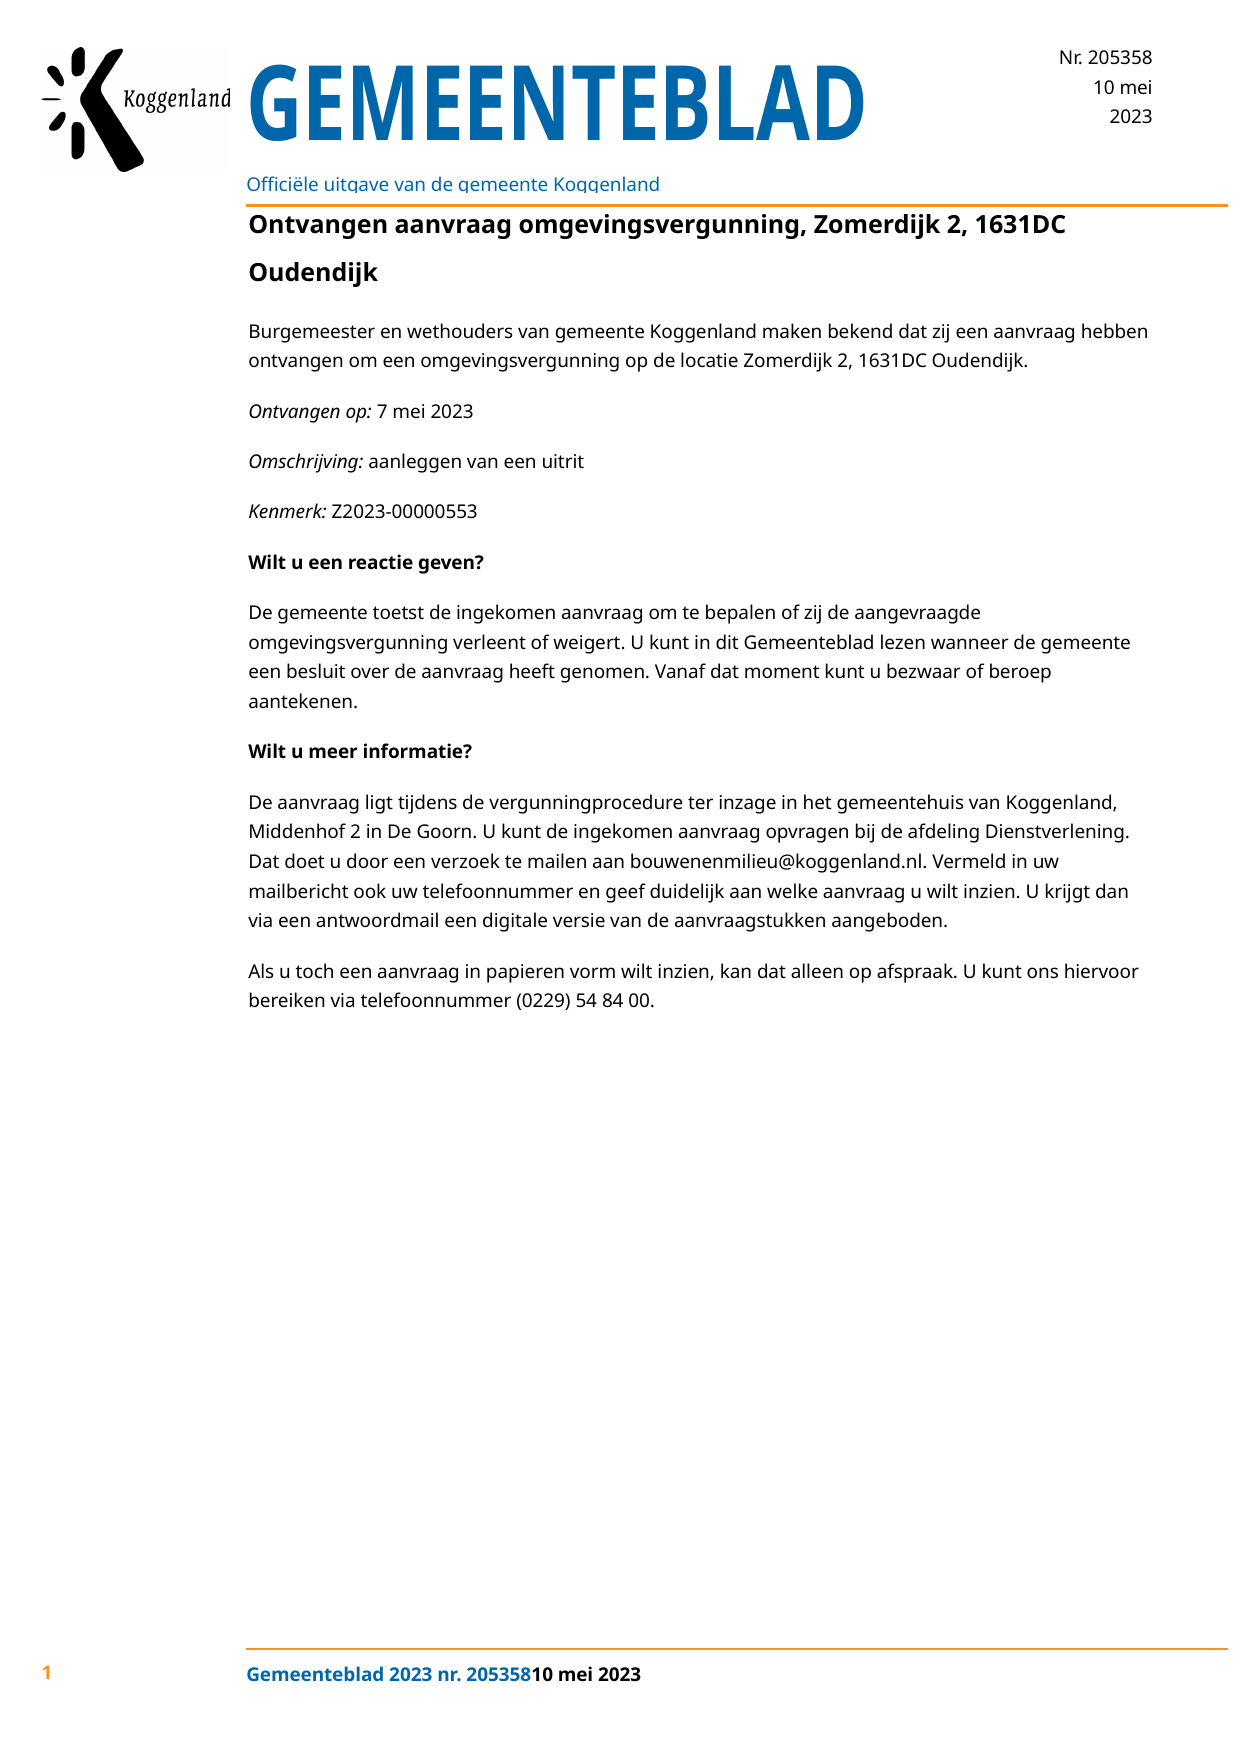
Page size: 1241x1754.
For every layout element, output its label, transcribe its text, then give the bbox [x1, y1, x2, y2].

text De aanvraag ligt tijdens de vergunningprocedure ter inzage in het gemeentehuis van Koggenland, Middenhof 2 in De Goorn. U kunt de ingekomen aanvraag opvragen bij de afdeling Dienstverlening. Dat doet u door een verzoek te mailen aan bouwenenmilieu@koggenland.nl. Vermeld in uw mailbericht ook uw telefoonnummer en geef duidelijk aan welke aanvraag u wilt inzien. U krijgt dan via een antwoordmail een digitale versie van de aanvraagstukken aangeboden. [248, 789, 1152, 933]
text Kenmerk: Z2023-00000553 [248, 499, 1152, 524]
text Ontvangen aanvraag omgevingsvergunning, Zomerdijk 2, 1631DC Oudendijk [248, 207, 1152, 288]
text Omschrijving: aanleggen van een uitrit [248, 448, 1152, 474]
text De gemeente toetst de ingekomen aanvraag om te bepalen of zij de aangevraagde omgevingsvergunning verleent of weigert. U kunt in dit Gemeenteblad lezen wanneer de gemeente een besluit over de aanvraag heeft genomen. Vanaf dat moment kunt u bezwaar of beroep aantekenen. [248, 599, 1152, 714]
text Wilt u meer informatie? [248, 739, 1152, 764]
picture [41, 47, 231, 172]
text Ontvangen op: 7 mei 2023 [248, 398, 1152, 424]
text Burgemeester en wethouders van gemeente Koggenland maken bekend dat zij een aanvraag hebben ontvangen om een omgevingsvergunning op de locatie Zomerdijk 2, 1631DC Oudendijk. [248, 318, 1152, 373]
text Als u toch een aanvraag in papieren vorm wilt inzien, kan dat alleen op afspraak. U kunt ons hiervoor bereiken via telefoonnummer (0229) 54 84 00. [248, 958, 1152, 1013]
text Wilt u een reactie geven? [248, 549, 1152, 575]
